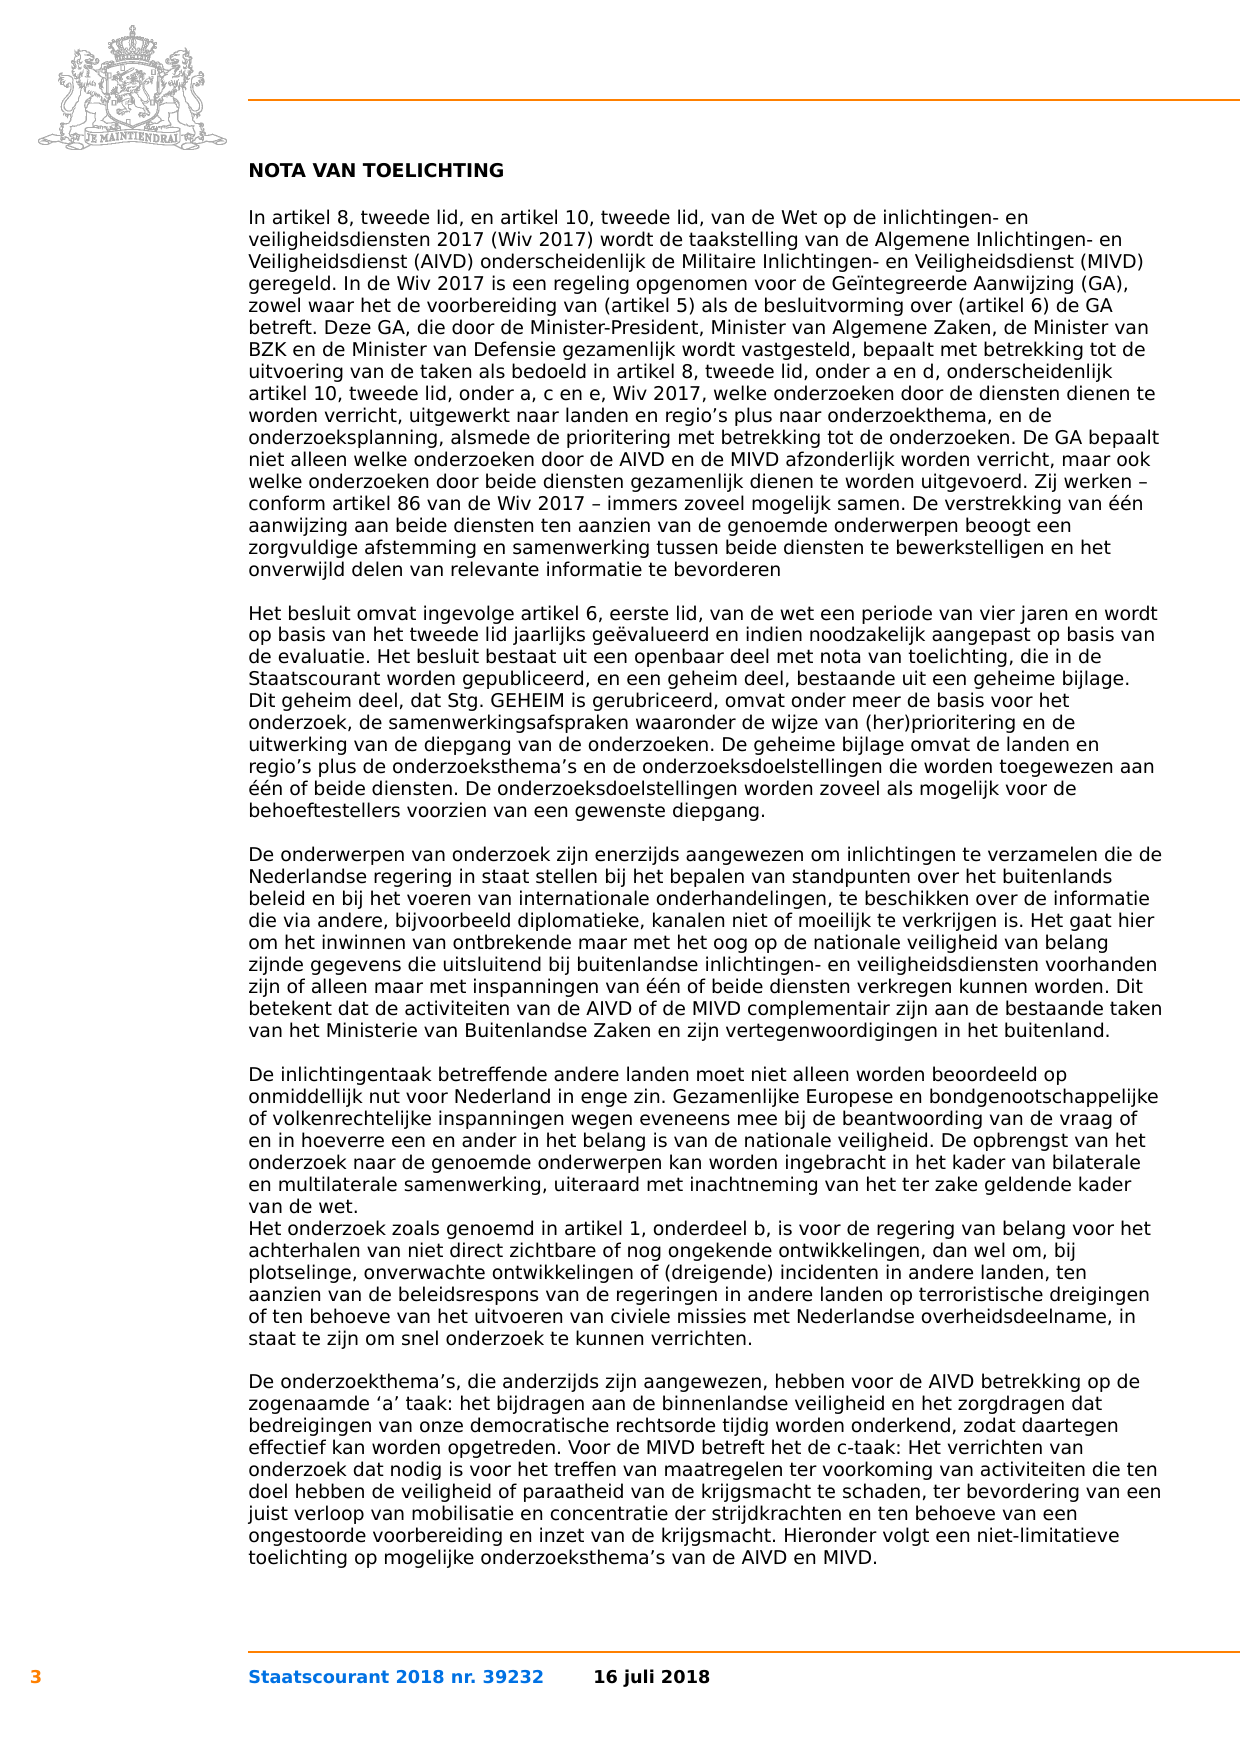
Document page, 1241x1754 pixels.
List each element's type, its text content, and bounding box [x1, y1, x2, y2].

text In artikel 8, tweede lid, en artikel 10, tweede lid, van de Wet op de inlichtingen- en veiligheidsdiensten 2017 (Wiv 2017) wordt de taakstelling van de Algemene Inlichtingen- en Veiligheidsdienst (AIVD) onderscheidenlijk de Militaire Inlichtingen- en Veiligheidsdienst (MIVD) geregeld. In de Wiv 2017 is een regeling opgenomen voor de Geïntegreerde Aanwijzing (GA), zowel waar het de voorbereiding van (artikel 5) als de besluitvorming over (artikel 6) de GA betreft. Deze GA, die door de Minister-President, Minister van Algemene Zaken, de Minister van BZK en de Minister van Defensie gezamenlijk wordt vastgesteld, bepaalt met betrekking tot de uitvoering van de taken als bedoeld in artikel 8, tweede lid, onder a en d, onderscheidenlijk artikel 10, tweede lid, onder a, c en e, Wiv 2017, welke onderzoeken door de diensten dienen te worden verricht, uitgewerkt naar landen en regio’s plus naar onderzoekthema, en de onderzoeksplanning, alsmede de prioritering met betrekking tot de onderzoeken. De GA bepaalt niet alleen welke onderzoeken door de AIVD en de MIVD afzonderlijk worden verricht, maar ook welke onderzoeken door beide diensten gezamenlijk dienen te worden uitgevoerd. Zij werken – conform artikel 86 van de Wiv 2017 – immers zoveel mogelijk samen. De verstrekking van één aanwijzing aan beide diensten ten aanzien van de genoemde onderwerpen beoogt een zorgvuldige afstemming en samenwerking tussen beide diensten te bewerkstelligen en het onverwijld delen van relevante informatie te bevorderen [248, 207, 1163, 581]
text Het onderzoek zoals genoemd in artikel 1, onderdeel b, is voor de regering van belang voor het achterhalen van niet direct zichtbare of nog ongekende ontwikkelingen, dan wel om, bij plotselinge, onverwachte ontwikkelingen of (dreigende) incidenten in andere landen, ten aanzien van de beleidsrespons van de regeringen in andere landen op terroristische dreigingen of ten behoeve van het uitvoeren van civiele missies met Nederlandse overheidsdeelname, in staat te zijn om snel onderzoek te kunnen verrichten. [248, 1218, 1163, 1349]
text De onderwerpen van onderzoek zijn enerzijds aangewezen om inlichtingen te verzamelen die de Nederlandse regering in staat stellen bij het bepalen van standpunten over het buitenlands beleid en bij het voeren van internationale onderhandelingen, te beschikken over de informatie die via andere, bijvoorbeeld diplomatieke, kanalen niet of moeilijk te verkrijgen is. Het gaat hier om het inwinnen van ontbrekende maar met het oog op de nationale veiligheid van belang zijnde gegevens die uitsluitend bij buitenlandse inlichtingen- en veiligheidsdiensten voorhanden zijn of alleen maar met inspanningen van één of beide diensten verkregen kunnen worden. Dit betekent dat de activiteiten van de AIVD of de MIVD complementair zijn aan de bestaande taken van het Ministerie van Buitenlandse Zaken en zijn vertegenwoordigingen in het buitenland. [248, 844, 1163, 1042]
subtitle NOTA VAN TOELICHTING [248, 160, 1163, 182]
text De inlichtingentaak betreffende andere landen moet niet alleen worden beoordeeld op onmiddellijk nut voor Nederland in enge zin. Gezamenlijke Europese en bondgenootschappelijke of volkenrechtelijke inspanningen wegen eveneens mee bij de beantwoording van de vraag of en in hoeverre een en ander in het belang is van de nationale veiligheid. De opbrengst van het onderzoek naar de genoemde onderwerpen kan worden ingebracht in het kader van bilaterale en multilaterale samenwerking, uiteraard met inachtneming van het ter zake geldende kader van de wet. [248, 1064, 1163, 1218]
picture [38, 25, 227, 150]
text De onderzoekthema’s, die anderzijds zijn aangewezen, hebben voor de AIVD betrekking op de zogenaamde ‘a’ taak: het bijdragen aan de binnenlandse veiligheid en het zorgdragen dat bedreigingen van onze democratische rechtsorde tijdig worden onderkend, zodat daartegen effectief kan worden opgetreden. Voor de MIVD betreft het de c-taak: Het verrichten van onderzoek dat nodig is voor het treffen van maatregelen ter voorkoming van activiteiten die ten doel hebben de veiligheid of paraatheid van de krijgsmacht te schaden, ter bevordering van een juist verloop van mobilisatie en concentratie der strijdkrachten en ten behoeve van een ongestoorde voorbereiding en inzet van de krijgsmacht. Hieronder volgt een niet-limitatieve toelichting op mogelijke onderzoeksthema’s van de AIVD en MIVD. [248, 1371, 1163, 1569]
text Het besluit omvat ingevolge artikel 6, eerste lid, van de wet een periode van vier jaren en wordt op basis van het tweede lid jaarlijks geëvalueerd en indien noodzakelijk aangepast op basis van de evaluatie. Het besluit bestaat uit een openbaar deel met nota van toelichting, die in de Staatscourant worden gepubliceerd, en een geheim deel, bestaande uit een geheime bijlage. Dit geheim deel, dat Stg. GEHEIM is gerubriceerd, omvat onder meer de basis voor het onderzoek, de samenwerkingsafspraken waaronder de wijze van (her)prioritering en de uitwerking van de diepgang van de onderzoeken. De geheime bijlage omvat de landen en regio’s plus de onderzoeksthema’s en de onderzoeksdoelstellingen die worden toegewezen aan één of beide diensten. De onderzoeksdoelstellingen worden zoveel als mogelijk voor de behoeftestellers voorzien van een gewenste diepgang. [248, 602, 1163, 822]
